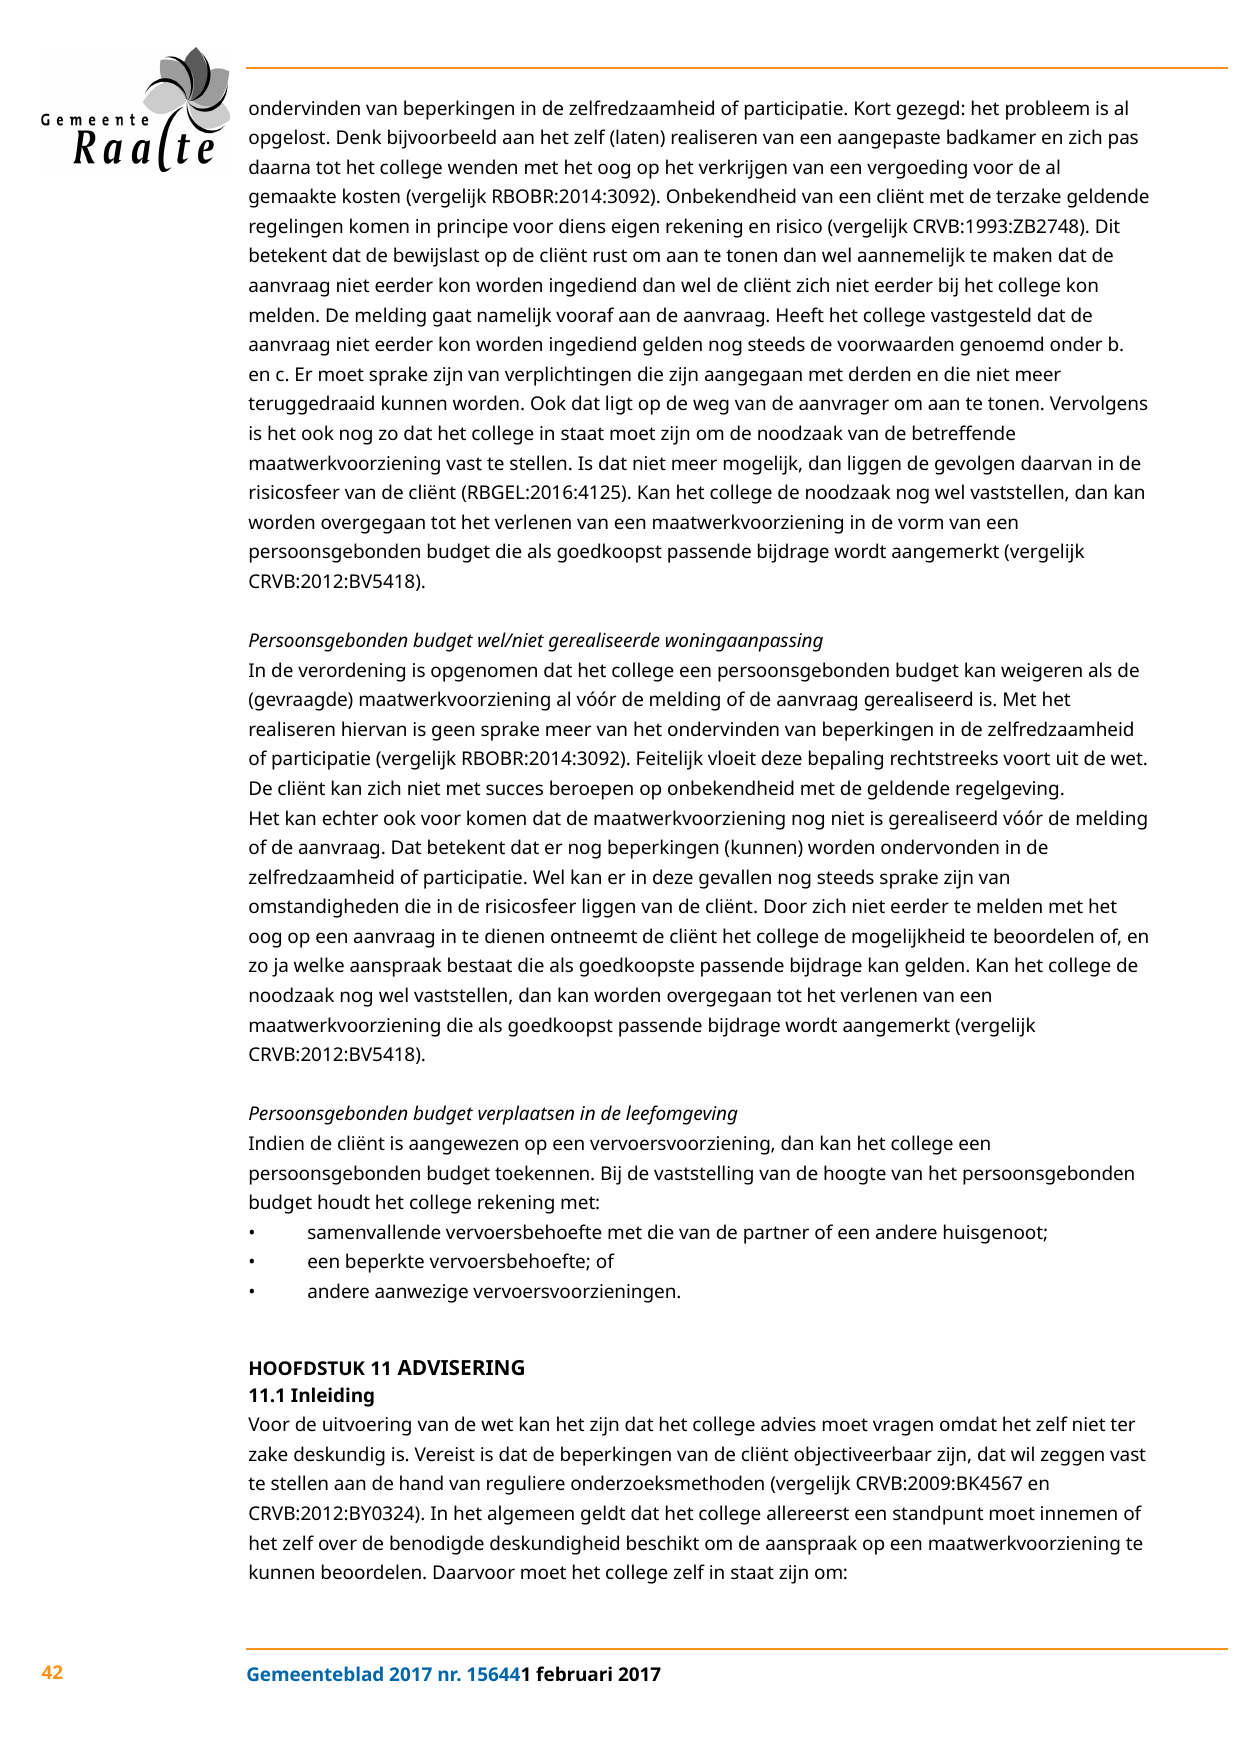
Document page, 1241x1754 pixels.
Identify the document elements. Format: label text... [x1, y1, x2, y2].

picture [41, 47, 231, 172]
text ondervinden van beperkingen in de zelfredzaamheid of participatie. Kort gezegd: het probleem is al opgelost. Denk bijvoorbeeld aan het zelf (laten) realiseren van een aangepaste badkamer en zich pas daarna tot het college wenden met het oog op het verkrijgen van een vergoeding voor de al gemaakte kosten (vergelijk RBOBR:2014:3092). Onbekendheid van een cliënt met de terzake geldende regelingen komen in principe voor diens eigen rekening en risico (vergelijk CRVB:1993:ZB2748). Dit betekent dat de bewijslast op de cliënt rust om aan te tonen dan wel aannemelijk te maken dat de aanvraag niet eerder kon worden ingediend dan wel de cliënt zich niet eerder bij het college kon melden. De melding gaat namelijk vooraf aan de aanvraag. Heeft het college vastgesteld dat de aanvraag niet eerder kon worden ingediend gelden nog steeds de voorwaarden genoemd onder b. en c. Er moet sprake zijn van verplichtingen die zijn aangegaan met derden en die niet meer teruggedraaid kunnen worden. Ook dat ligt op de weg van de aanvrager om aan te tonen. Vervolgens is het ook nog zo dat het college in staat moet zijn om de noodzaak van de betreffende maatwerkvoorziening vast te stellen. Is dat niet meer mogelijk, dan liggen de gevolgen daarvan in de risicosfeer van de cliënt (RBGEL:2016:4125). Kan het college de noodzaak nog wel vaststellen, dan kan worden overgegaan tot het verlenen van een maatwerkvoorziening in de vorm van een persoonsgebonden budget die als goedkoopst passende bijdrage wordt aangemerkt (vergelijk CRVB:2012:BV5418). [248, 95, 1152, 594]
list een beperkte vervoersbehoefte; of [248, 1248, 1152, 1274]
text Indien de cliënt is aangewezen op een vervoersvoorziening, dan kan het college een persoonsgebonden budget toekennen. Bij de vaststelling van de hoogte van het persoonsgebonden budget houdt het college rekening met: [248, 1130, 1152, 1215]
list samenvallende vervoersbehoefte met die van de partner of een andere huisgenoot; [248, 1219, 1152, 1245]
text Voor de uitvoering van de wet kan het zijn dat het college advies moet vragen omdat het zelf niet ter zake deskundig is. Vereist is dat de beperkingen van de cliënt objectiveerbaar zijn, dat wil zeggen vast te stellen aan de hand van reguliere onderzoeksmethoden (vergelijk CRVB:2009:BK4567 en CRVB:2012:BY0324). In het algemeen geldt dat het college allereerst een standpunt moet innemen of het zelf over de benodigde deskundigheid beschikt om de aanspraak op een maatwerkvoorziening te kunnen beoordelen. Daarvoor moet het college zelf in staat zijn om: [248, 1411, 1152, 1585]
list andere aanwezige vervoersvoorzieningen. [248, 1278, 1152, 1304]
text HOOFDSTUK 11 ADVISERING [248, 1353, 1152, 1382]
text Persoonsgebonden budget wel/niet gerealiseerde woningaanpassing [248, 627, 1152, 653]
text Het kan echter ook voor komen dat de maatwerkvoorziening nog niet is gerealiseerd vóór de melding of de aanvraag. Dat betekent dat er nog beperkingen (kunnen) worden ondervonden in de zelfredzaamheid of participatie. Wel kan er in deze gevallen nog steeds sprake zijn van omstandigheden die in de risicosfeer liggen van de cliënt. Door zich niet eerder te melden met het oog op een aanvraag in te dienen ontneemt de cliënt het college de mogelijkheid te beoordelen of, en zo ja welke aanspraak bestaat die als goedkoopste passende bijdrage kan gelden. Kan het college de noodzaak nog wel vaststellen, dan kan worden overgegaan tot het verlenen van een maatwerkvoorziening die als goedkoopst passende bijdrage wordt aangemerkt (vergelijk CRVB:2012:BV5418). [248, 805, 1152, 1067]
text Persoonsgebonden budget verplaatsen in de leefomgeving [248, 1101, 1152, 1126]
text 11.1 Inleiding [248, 1382, 1152, 1407]
text In de verordening is opgenomen dat het college een persoonsgebonden budget kan weigeren als de (gevraagde) maatwerkvoorziening al vóór de melding of de aanvraag gerealiseerd is. Met het realiseren hiervan is geen sprake meer van het ondervinden van beperkingen in de zelfredzaamheid of participatie (vergelijk RBOBR:2014:3092). Feitelijk vloeit deze bepaling rechtstreeks voort uit de wet. De cliënt kan zich niet met succes beroepen op onbekendheid met de geldende regelgeving. [248, 657, 1152, 801]
